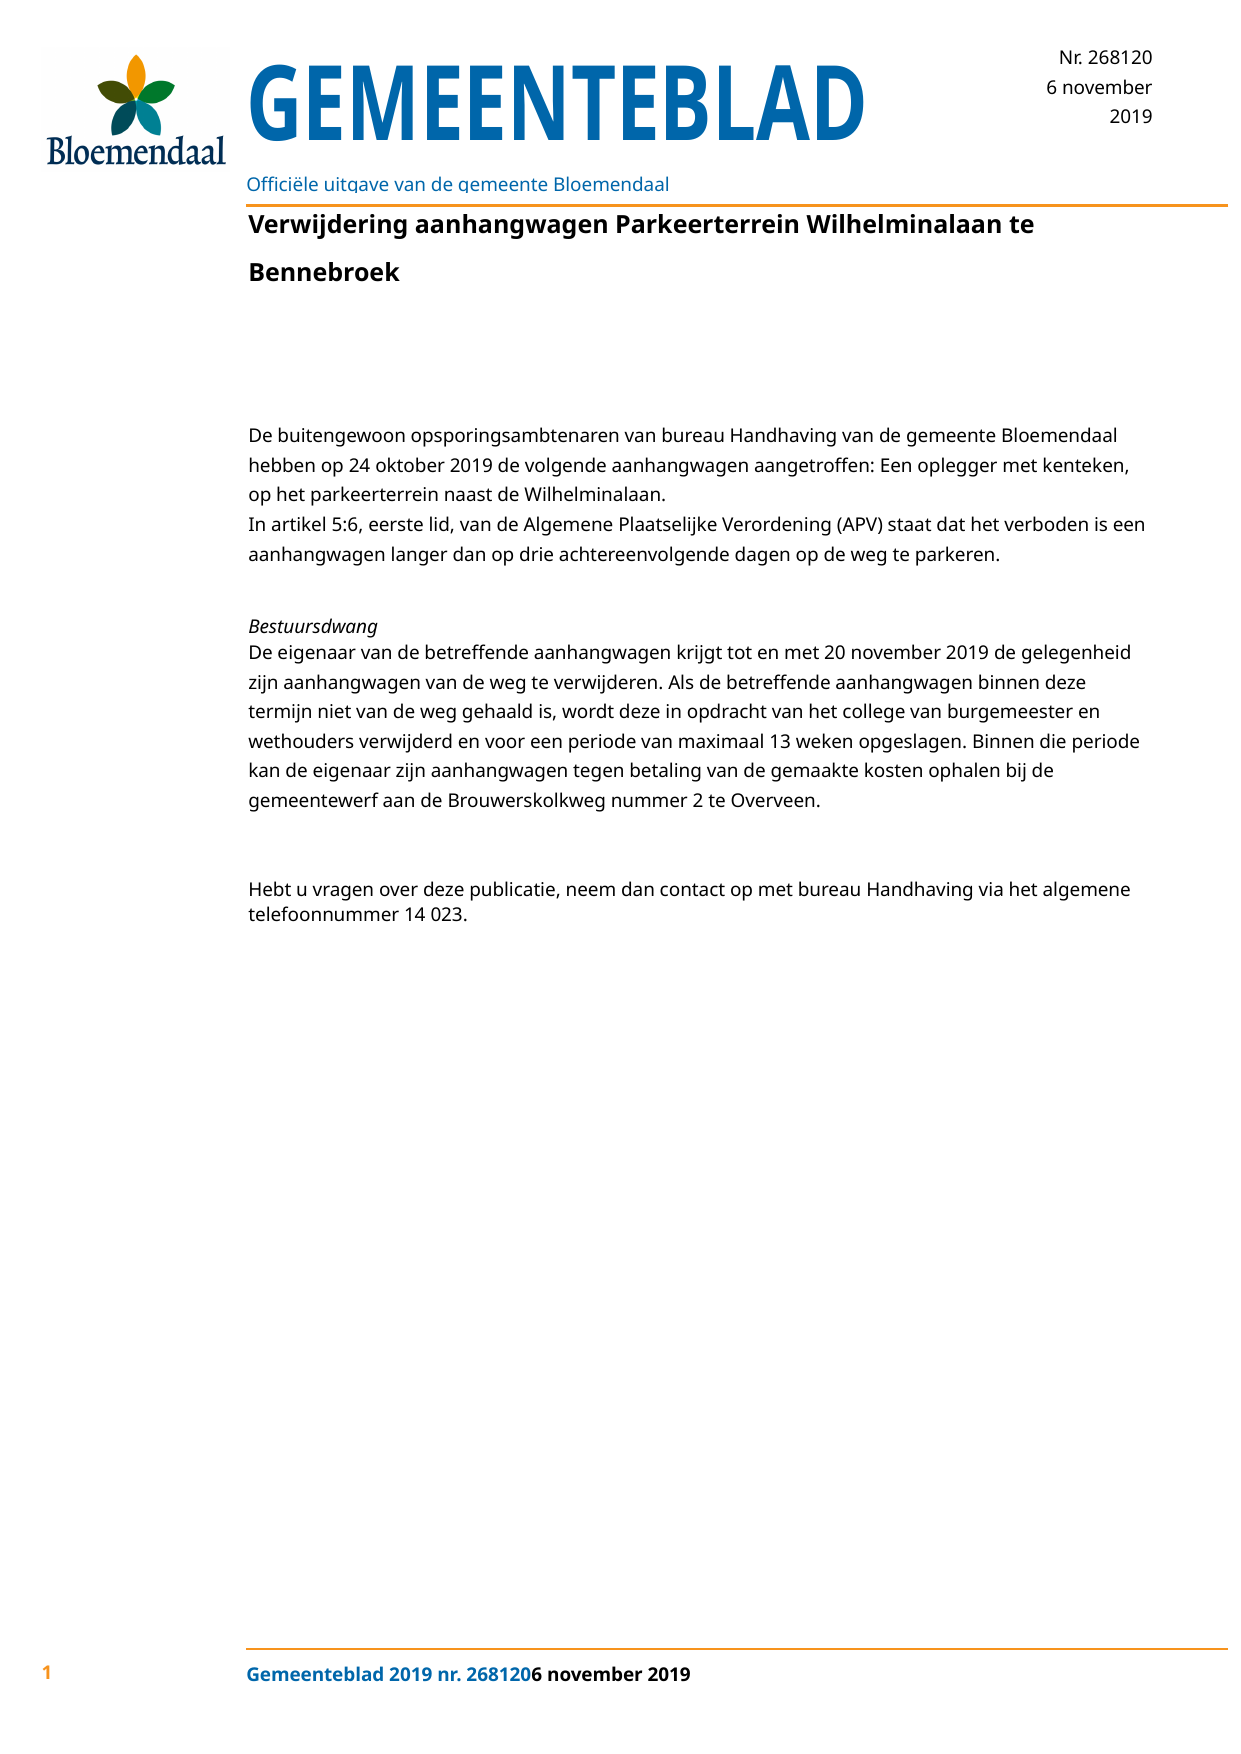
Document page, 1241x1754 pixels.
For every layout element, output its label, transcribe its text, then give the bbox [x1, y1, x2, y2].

text De buitengewoon opsporingsambtenaren van bureau Handhaving van de gemeente Bloemendaal hebben op 24 oktober 2019 de volgende aanhangwagen aangetroffen: Een oplegger met kenteken, op het parkeerterrein naast de Wilhelminalaan. [248, 422, 1152, 507]
text De eigenaar van de betreffende aanhangwagen krijgt tot en met 20 november 2019 de gelegenheid zijn aanhangwagen van de weg te verwijderen. Als de betreffende aanhangwagen binnen deze termijn niet van de weg gehaald is, wordt deze in opdracht van het college van burgemeester en wethouders verwijderd en voor een periode van maximaal 13 weken opgeslagen. Binnen die periode kan de eigenaar zijn aanhangwagen tegen betaling van de gemaakte kosten ophalen bij de gemeentewerf aan de Brouwerskolkweg nummer 2 te Overveen. [248, 639, 1152, 813]
picture [41, 47, 231, 172]
text Hebt u vragen over deze publicatie, neem dan contact op met bureau Handhaving via het algemene telefoonnummer 14 023. [248, 876, 1152, 927]
text Verwijdering aanhangwagen Parkeerterrein Wilhelminalaan te Bennebroek [248, 207, 1152, 288]
text Bestuursdwang [248, 613, 1152, 639]
text In artikel 5:6, eerste lid, van de Algemene Plaatselijke Verordening (APV) staat dat het verboden is een aanhangwagen langer dan op drie achtereenvolgende dagen op de weg te parkeren. [248, 511, 1152, 567]
